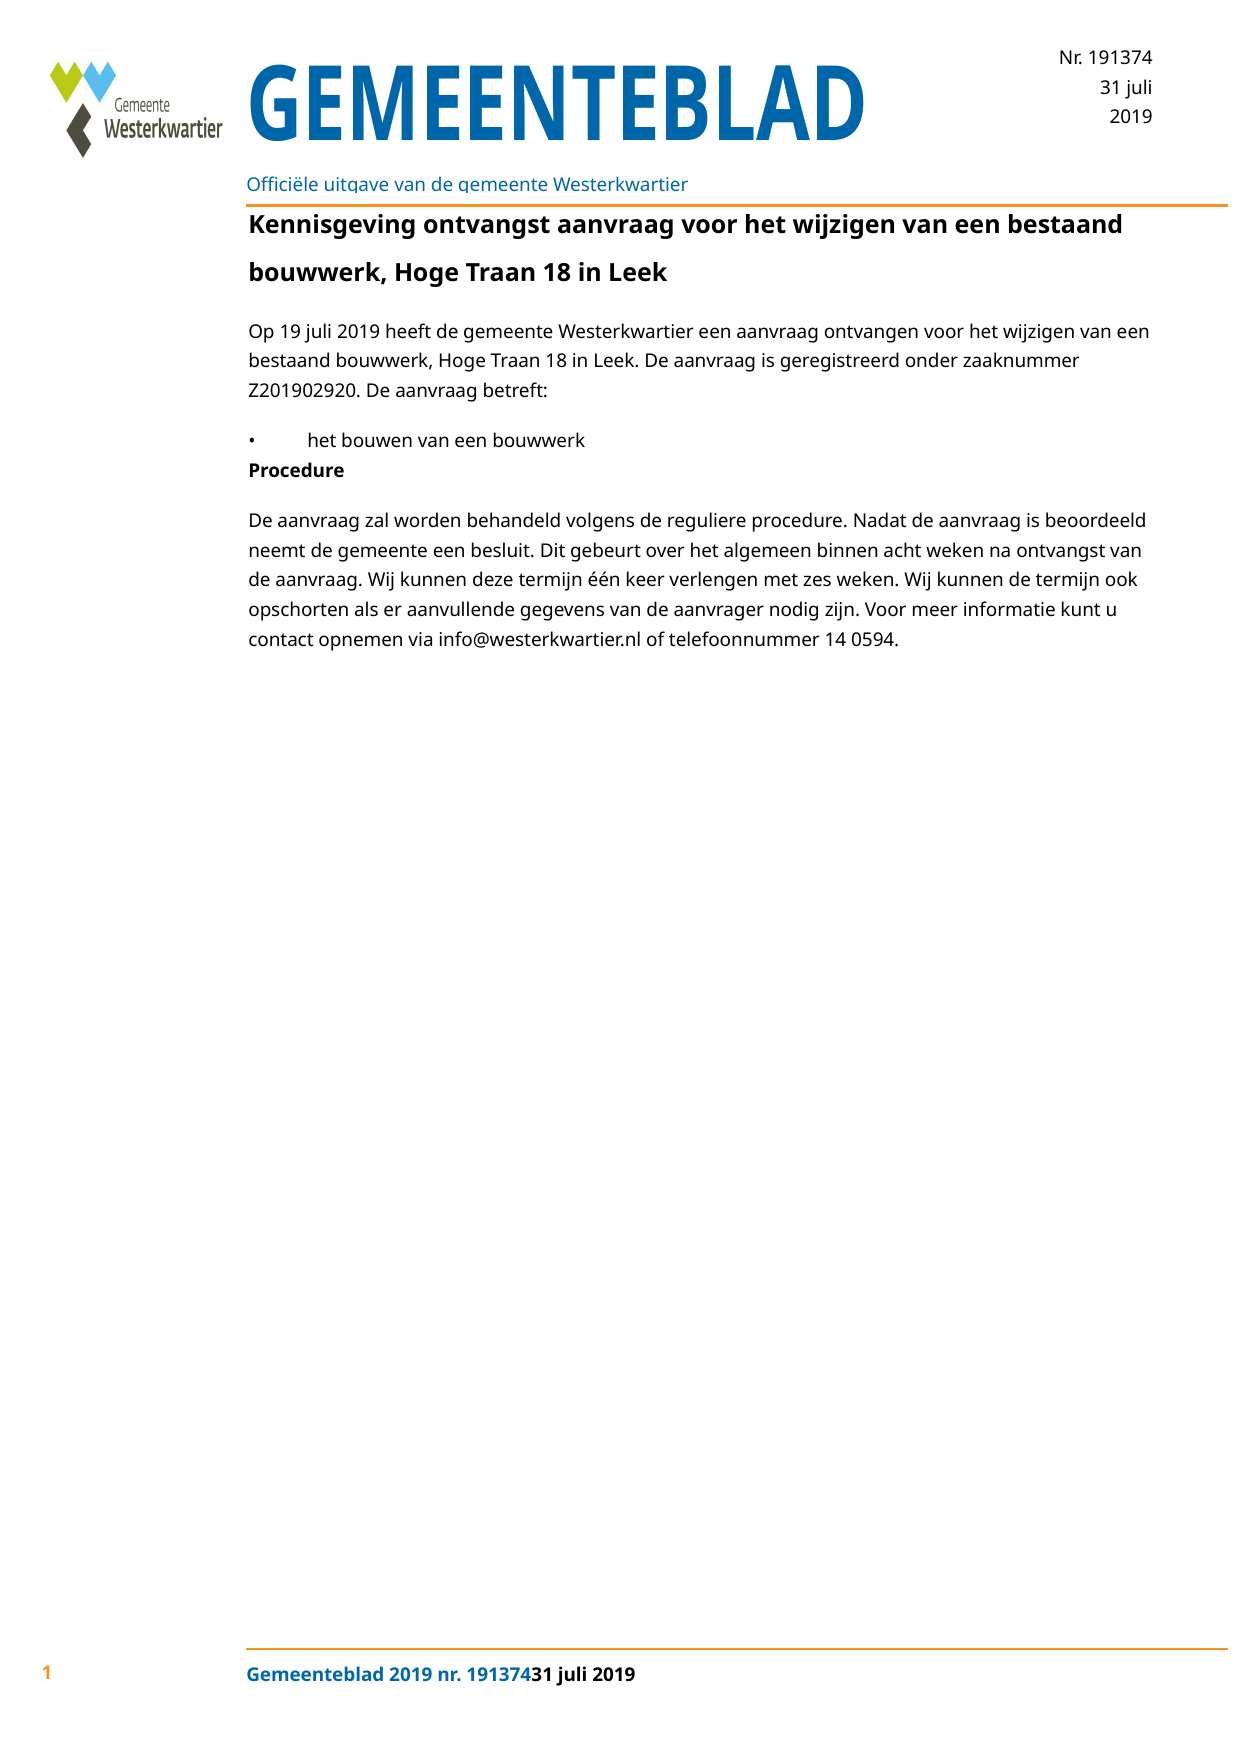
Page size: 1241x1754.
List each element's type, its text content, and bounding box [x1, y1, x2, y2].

text Op 19 juli 2019 heeft de gemeente Westerkwartier een aanvraag ontvangen voor het wijzigen van een bestaand bouwwerk, Hoge Traan 18 in Leek. De aanvraag is geregistreerd onder zaaknummer Z201902920. De aanvraag betreft: [248, 318, 1152, 403]
text De aanvraag zal worden behandeld volgens de reguliere procedure. Nadat de aanvraag is beoordeeld neemt de gemeente een besluit. Dit gebeurt over het algemeen binnen acht weken na ontvangst van de aanvraag. Wij kunnen deze termijn één keer verlengen met zes weken. Wij kunnen de termijn ook opschorten als er aanvullende gegevens van de aanvrager nodig zijn. Voor meer informatie kunt u contact opnemen via info@westerkwartier.nl of telefoonnummer 14 0594. [248, 507, 1152, 652]
picture [41, 47, 231, 172]
text Kennisgeving ontvangst aanvraag voor het wijzigen van een bestaand bouwwerk, Hoge Traan 18 in Leek [248, 207, 1152, 288]
text Procedure [248, 457, 1152, 483]
list het bouwen van een bouwwerk [248, 427, 1152, 453]
